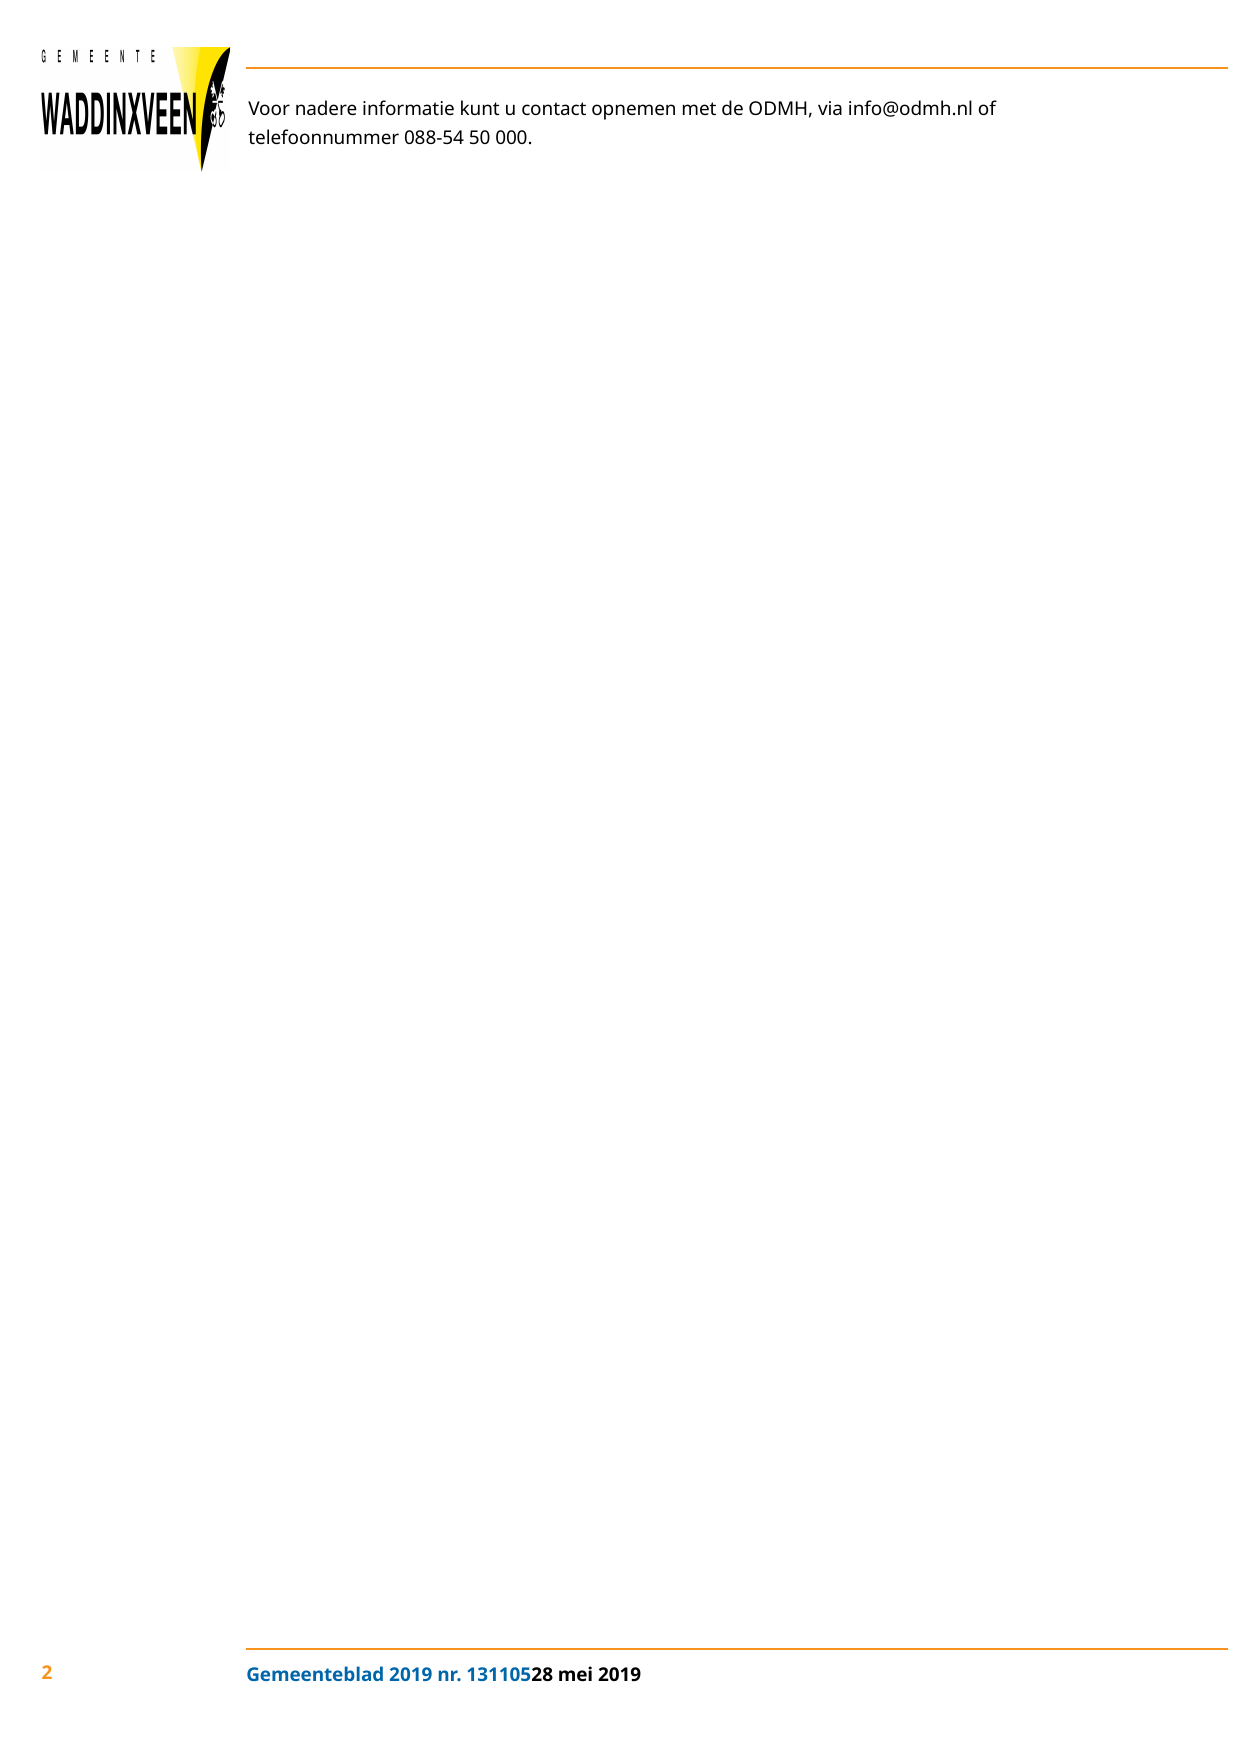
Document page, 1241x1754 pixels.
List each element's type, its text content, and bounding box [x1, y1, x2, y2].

text Voor nadere informatie kunt u contact opnemen met de ODMH, via info@odmh.nl of telefoonnummer 088-54 50 000. [248, 95, 1152, 150]
picture [41, 47, 231, 172]
